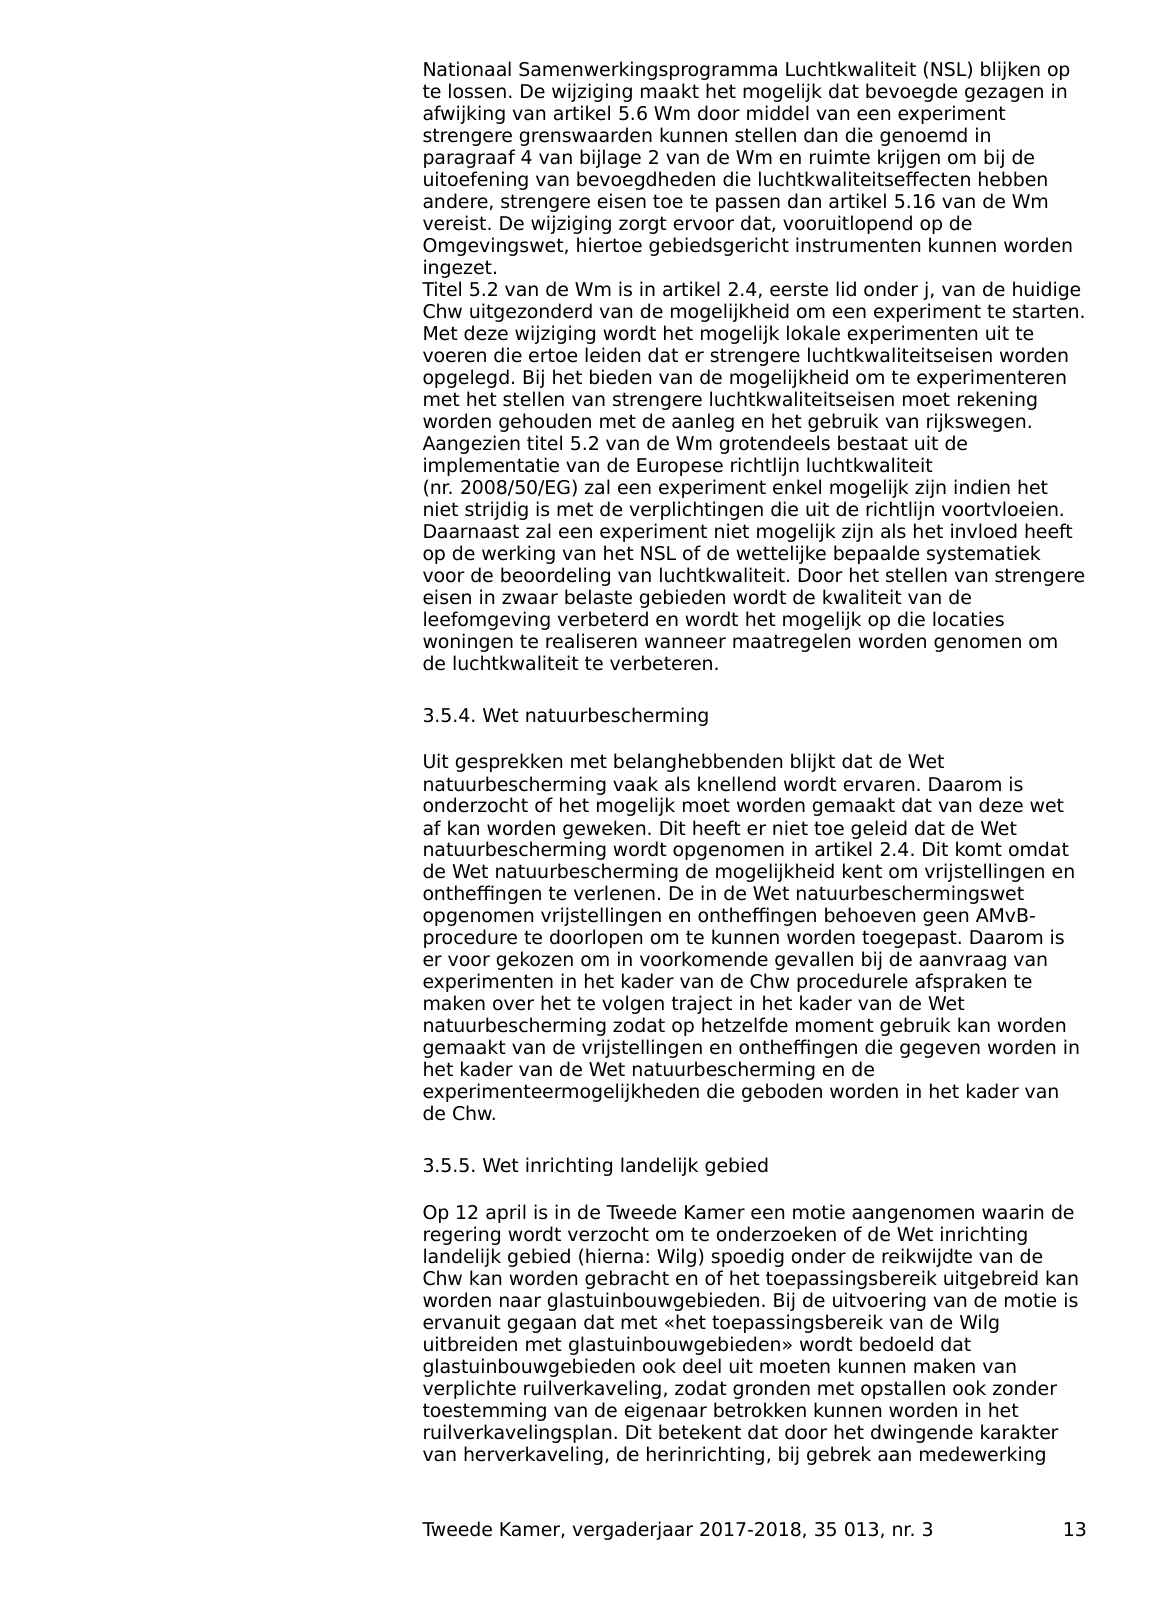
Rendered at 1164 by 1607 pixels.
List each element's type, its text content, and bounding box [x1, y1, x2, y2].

subtitle 3.5.5. Wet inrichting landelijk gebied [422, 1155, 1087, 1177]
text Op 12 april is in de Tweede Kamer een motie aangenomen waarin de regering wordt verzocht om te onderzoeken of de Wet inrichting landelijk gebied (hierna: Wilg) spoedig onder de reikwijdte van de Chw kan worden gebracht en of het toepassingsbereik uitgebreid kan worden naar glastuinbouwgebieden. Bij de uitvoering van de motie is ervanuit gegaan dat met «het toepassingsbereik van de Wilg uitbreiden met glastuinbouwgebieden» wordt bedoeld dat glastuinbouwgebieden ook deel uit moeten kunnen maken van verplichte ruilverkaveling, zodat gronden met opstallen ook zonder toestemming van de eigenaar betrokken kunnen worden in het ruilverkavelingsplan. Dit betekent dat door het dwingende karakter van herverkaveling, de herinrichting, bij gebrek aan medewerking [422, 1202, 1087, 1466]
subtitle 3.5.4. Wet natuurbescherming [422, 704, 1087, 726]
text Titel 5.2 van de Wm is in artikel 2.4, eerste lid onder j, van de huidige Chw uitgezonderd van de mogelijkheid om een experiment te starten. Met deze wijziging wordt het mogelijk lokale experimenten uit te voeren die ertoe leiden dat er strengere luchtkwaliteitseisen worden opgelegd. Bij het bieden van de mogelijkheid om te experimenteren met het stellen van strengere luchtkwaliteitseisen moet rekening worden gehouden met de aanleg en het gebruik van rijkswegen. Aangezien titel 5.2 van de Wm grotendeels bestaat uit de implementatie van de Europese richtlijn luchtkwaliteit (nr. 2008/50/EG) zal een experiment enkel mogelijk zijn indien het niet strijdig is met de verplichtingen die uit de richtlijn voortvloeien. Daarnaast zal een experiment niet mogelijk zijn als het invloed heeft op de werking van het NSL of de wettelijke bepaalde systematiek voor de beoordeling van luchtkwaliteit. Door het stellen van strengere eisen in zwaar belaste gebieden wordt de kwaliteit van de leefomgeving verbeterd en wordt het mogelijk op die locaties woningen te realiseren wanneer maatregelen worden genomen om de luchtkwaliteit te verbeteren. [422, 279, 1087, 674]
text Uit gesprekken met belanghebbenden blijkt dat de Wet natuurbescherming vaak als knellend wordt ervaren. Daarom is onderzocht of het mogelijk moet worden gemaakt dat van deze wet af kan worden geweken. Dit heeft er niet toe geleid dat de Wet natuurbescherming wordt opgenomen in artikel 2.4. Dit komt omdat de Wet natuurbescherming de mogelijkheid kent om vrijstellingen en ontheffingen te verlenen. De in de Wet natuurbeschermingswet opgenomen vrijstellingen en ontheffingen behoeven geen AMvB-procedure te doorlopen om te kunnen worden toegepast. Daarom is er voor gekozen om in voorkomende gevallen bij de aanvraag van experimenten in het kader van de Chw procedurele afspraken te maken over het te volgen traject in het kader van de Wet natuurbescherming zodat op hetzelfde moment gebruik kan worden gemaakt van de vrijstellingen en ontheffingen die gegeven worden in het kader van de Wet natuurbescherming en de experimenteermogelijkheden die geboden worden in het kader van de Chw. [422, 751, 1087, 1125]
text Nationaal Samenwerkingsprogramma Luchtkwaliteit (NSL) blijken op te lossen. De wijziging maakt het mogelijk dat bevoegde gezagen in afwijking van artikel 5.6 Wm door middel van een experiment strengere grenswaarden kunnen stellen dan die genoemd in paragraaf 4 van bijlage 2 van de Wm en ruimte krijgen om bij de uitoefening van bevoegdheden die luchtkwaliteitseffecten hebben andere, strengere eisen toe te passen dan artikel 5.16 van de Wm vereist. De wijziging zorgt ervoor dat, vooruitlopend op de Omgevingswet, hiertoe gebiedsgericht instrumenten kunnen worden ingezet. [422, 59, 1087, 279]
